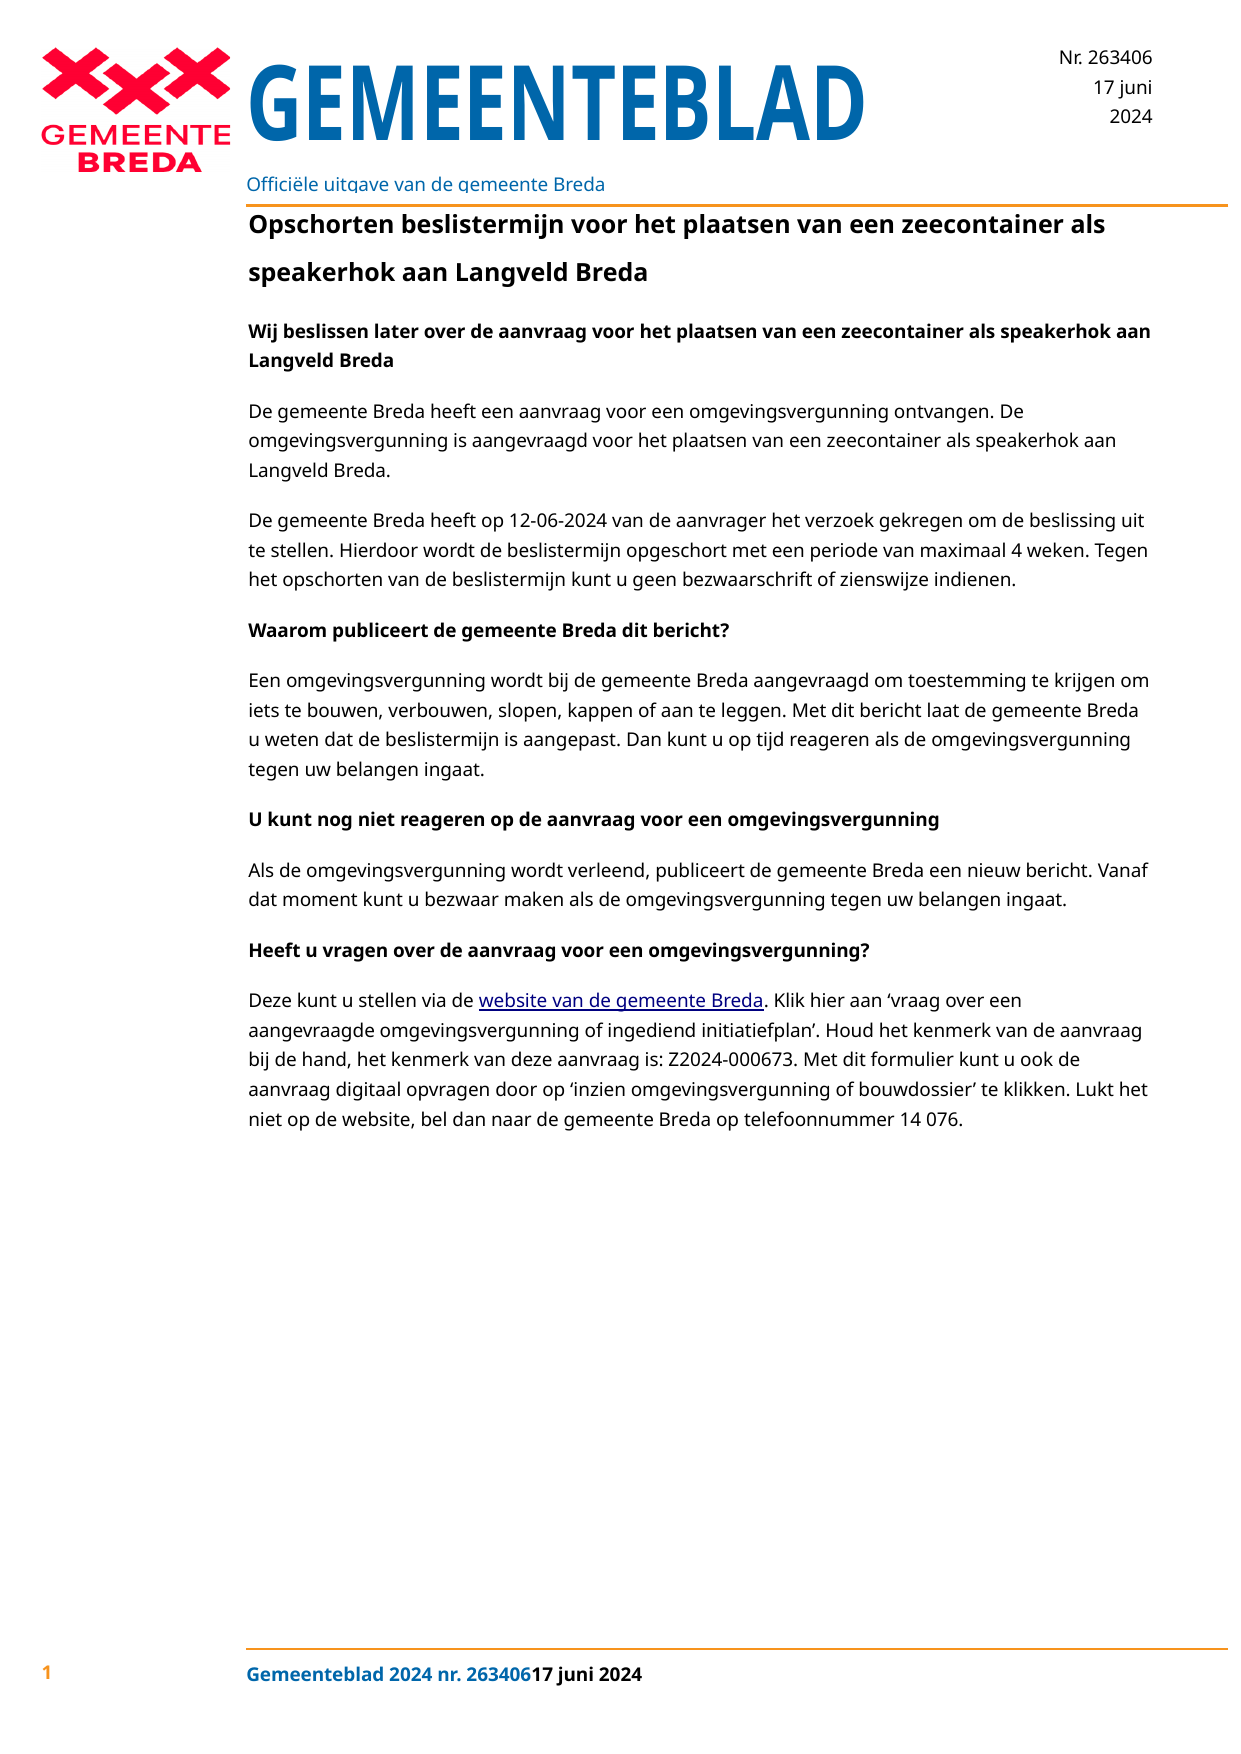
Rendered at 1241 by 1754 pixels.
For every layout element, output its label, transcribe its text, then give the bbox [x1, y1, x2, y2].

text U kunt nog niet reageren op de aanvraag voor een omgevingsvergunning [248, 807, 1152, 832]
text De gemeente Breda heeft een aanvraag voor een omgevingsvergunning ontvangen. De omgevingsvergunning is aangevraagd voor het plaatsen van een zeecontainer als speakerhok aan Langveld Breda. [248, 398, 1152, 483]
text Heeft u vragen over de aanvraag voor een omgevingsvergunning? [248, 937, 1152, 963]
picture [41, 47, 231, 172]
text Deze kunt u stellen via de website van de gemeente Breda. Klik hier aan ‘vraag over een aangevraagde omgevingsvergunning of ingediend initiatiefplan’. Houd het kenmerk van de aanvraag bij de hand, het kenmerk van deze aanvraag is: Z2024-000673. Met dit formulier kunt u ook de aanvraag digitaal opvragen door op ‘inzien omgevingsvergunning of bouwdossier’ te klikken. Lukt het niet op de website, bel dan naar de gemeente Breda op telefoonnummer 14 076. [248, 987, 1152, 1132]
text Een omgevingsvergunning wordt bij de gemeente Breda aangevraagd om toestemming te krijgen om iets te bouwen, verbouwen, slopen, kappen of aan te leggen. Met dit bericht laat de gemeente Breda u weten dat de beslistermijn is aangepast. Dan kunt u op tijd reageren als de omgevingsvergunning tegen uw belangen ingaat. [248, 667, 1152, 782]
text Als de omgevingsvergunning wordt verleend, publiceert de gemeente Breda een nieuw bericht. Vanaf dat moment kunt u bezwaar maken als de omgevingsvergunning tegen uw belangen ingaat. [248, 857, 1152, 912]
text Wij beslissen later over de aanvraag voor het plaatsen van een zeecontainer als speakerhok aan Langveld Breda [248, 318, 1152, 373]
text Opschorten beslistermijn voor het plaatsen van een zeecontainer als speakerhok aan Langveld Breda [248, 207, 1152, 288]
text Waarom publiceert de gemeente Breda dit bericht? [248, 617, 1152, 643]
text De gemeente Breda heeft op 12-06-2024 van de aanvrager het verzoek gekregen om de beslissing uit te stellen. Hierdoor wordt de beslistermijn opgeschort met een periode van maximaal 4 weken. Tegen het opschorten van de beslistermijn kunt u geen bezwaarschrift of zienswijze indienen. [248, 507, 1152, 592]
